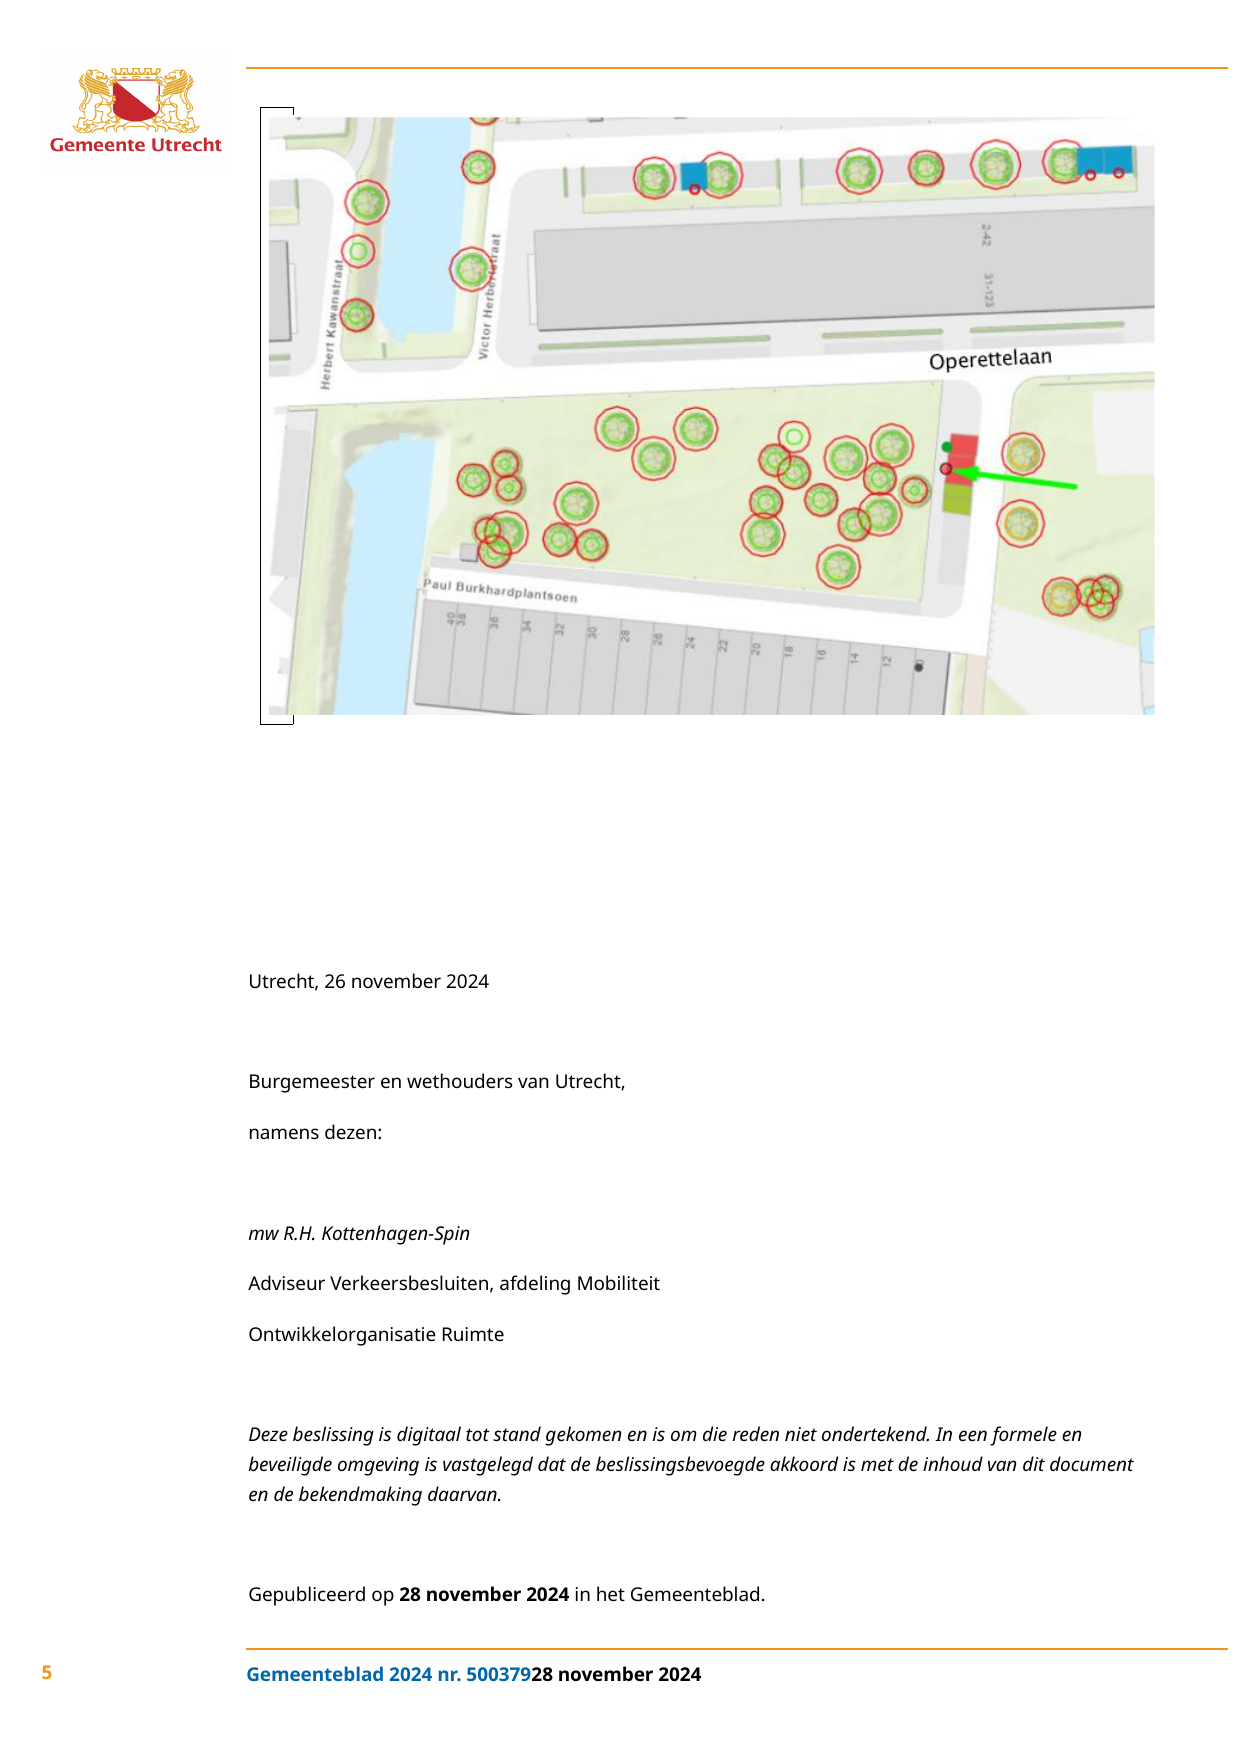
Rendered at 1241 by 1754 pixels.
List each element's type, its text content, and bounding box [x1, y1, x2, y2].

text Deze beslissing is digitaal tot stand gekomen en is om die reden niet ondertekend. In een formele en beveiligde omgeving is vastgelegd dat de beslissingsbevoegde akkoord is met de inhoud van dit document en de bekendmaking daarvan. [248, 1422, 1152, 1506]
text Utrecht, 26 november 2024 [248, 968, 1152, 993]
picture [41, 47, 231, 172]
text Gepubliceerd op 28 november 2024 in het Gemeenteblad. [248, 1582, 1152, 1607]
picture [268, 115, 1155, 715]
text Burgemeester en wethouders van Utrecht, [248, 1069, 1152, 1094]
text mw R.H. Kottenhagen-Spin [248, 1220, 1152, 1246]
text Adviseur Verkeersbesluiten, afdeling Mobiliteit [248, 1270, 1152, 1296]
text namens dezen: [248, 1119, 1152, 1145]
text Ontwikkelorganisatie Ruimte [248, 1321, 1152, 1346]
